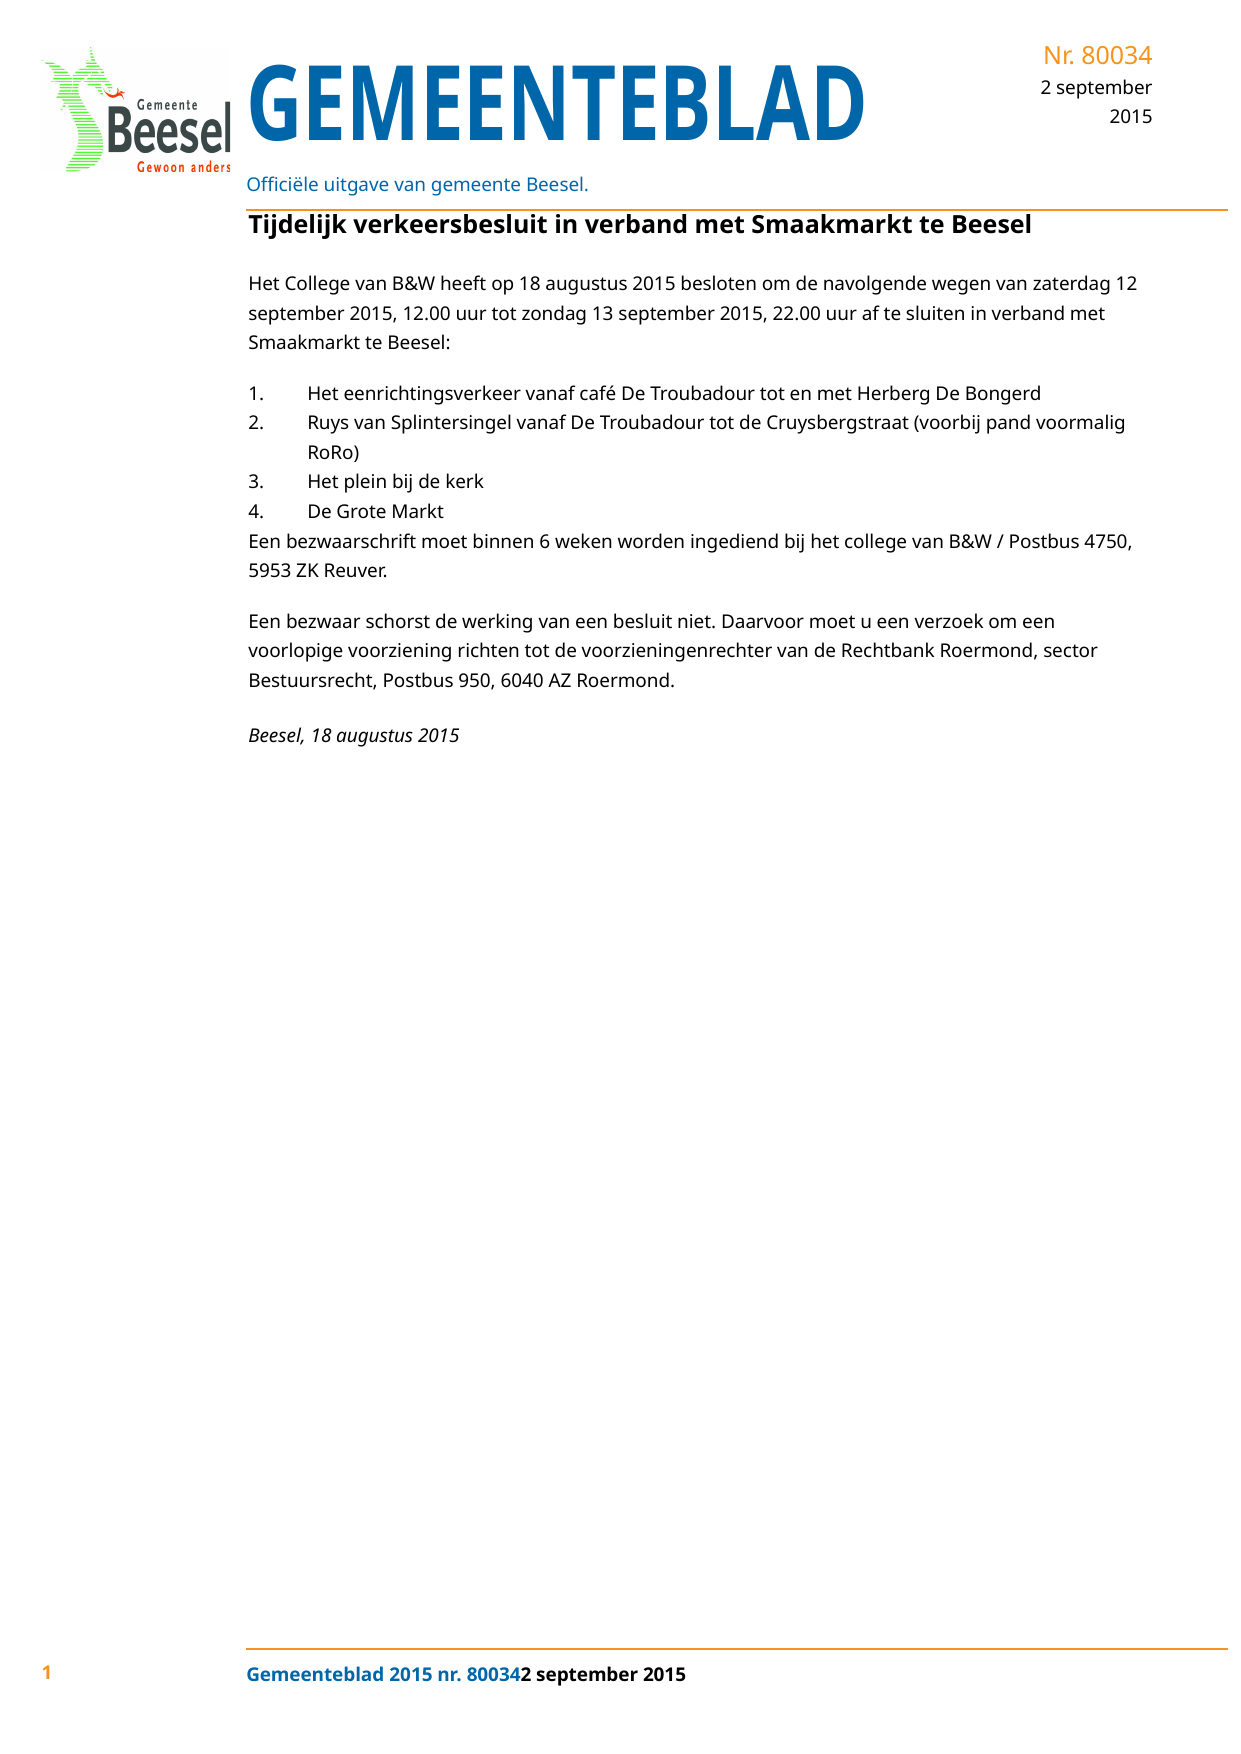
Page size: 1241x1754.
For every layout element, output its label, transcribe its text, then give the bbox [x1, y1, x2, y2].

text Tijdelijk verkeersbesluit in verband met Smaakmarkt te Beesel [248, 211, 1152, 241]
list De Grote Markt [248, 498, 1152, 524]
text Beesel, 18 augustus 2015 [248, 722, 1152, 748]
text Een bezwaar schorst de werking van een besluit niet. Daarvoor moet u een verzoek om een voorlopige voorziening richten tot de voorzieningenrechter van de Rechtbank Roermond, sector Bestuursrecht, Postbus 950, 6040 AZ Roermond. [248, 608, 1152, 693]
picture [41, 47, 231, 172]
list Ruys van Splintersingel vanaf De Troubadour tot de Cruysbergstraat (voorbij pand voormalig RoRo) [248, 409, 1152, 465]
list Het plein bij de kerk [248, 469, 1152, 494]
text Een bezwaarschrift moet binnen 6 weken worden ingediend bij het college van B&W / Postbus 4750, 5953 ZK Reuver. [248, 528, 1152, 583]
list Het eenrichtingsverkeer vanaf café De Troubadour tot en met Herberg De Bongerd [248, 380, 1152, 406]
text Het College van B&W heeft op 18 augustus 2015 besloten om de navolgende wegen van zaterdag 12 september 2015, 12.00 uur tot zondag 13 september 2015, 22.00 uur af te sluiten in verband met Smaakmarkt te Beesel: [248, 270, 1152, 355]
